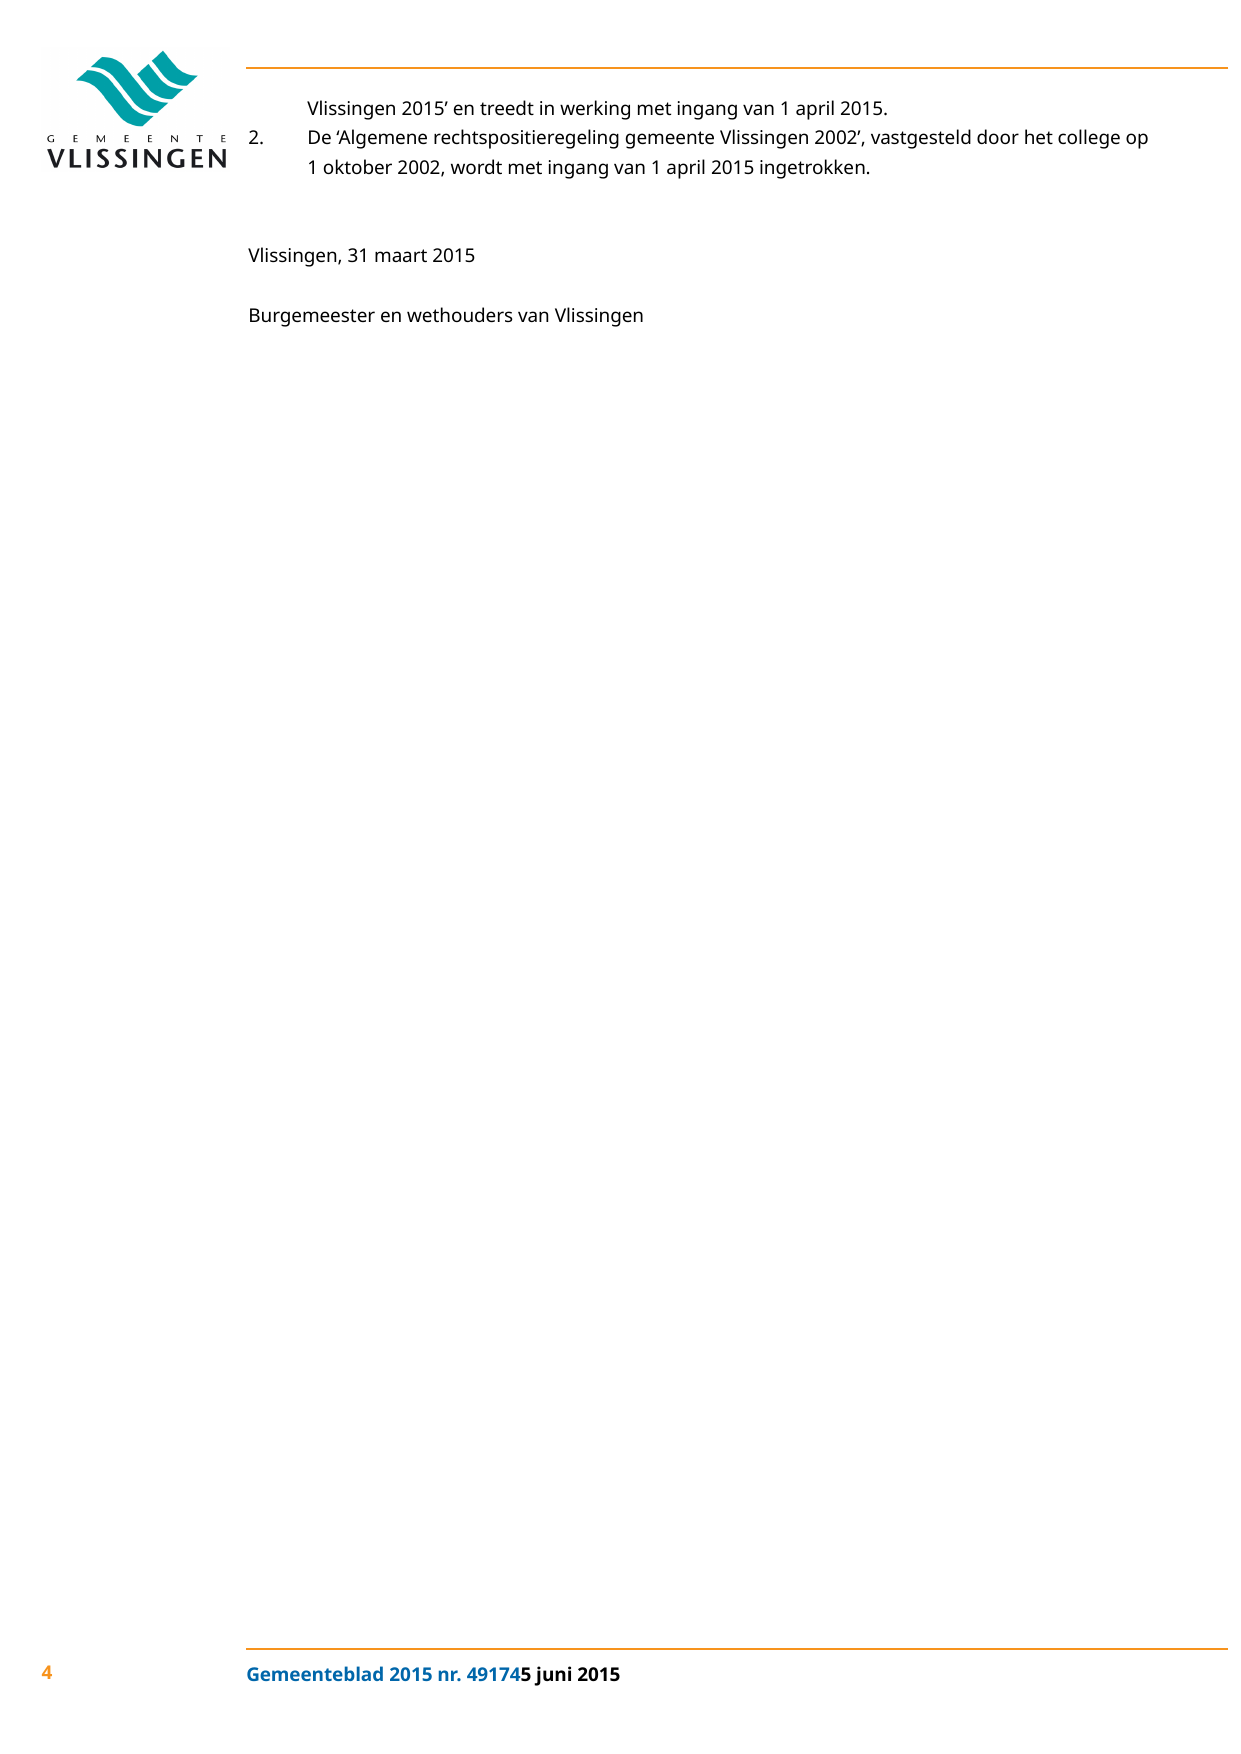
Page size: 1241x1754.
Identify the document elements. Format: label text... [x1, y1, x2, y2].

list De ‘Algemene rechtspositieregeling gemeente Vlissingen 2002’, vastgesteld door het college op 1 oktober 2002, wordt met ingang van 1 april 2015 ingetrokken. [248, 124, 1152, 180]
text Burgemeester en wethouders van Vlissingen [248, 302, 1152, 328]
list Vlissingen 2015’ en treedt in werking met ingang van 1 april 2015. [248, 95, 1152, 121]
text Vlissingen, 31 maart 2015 [248, 243, 1152, 268]
picture [41, 47, 231, 172]
